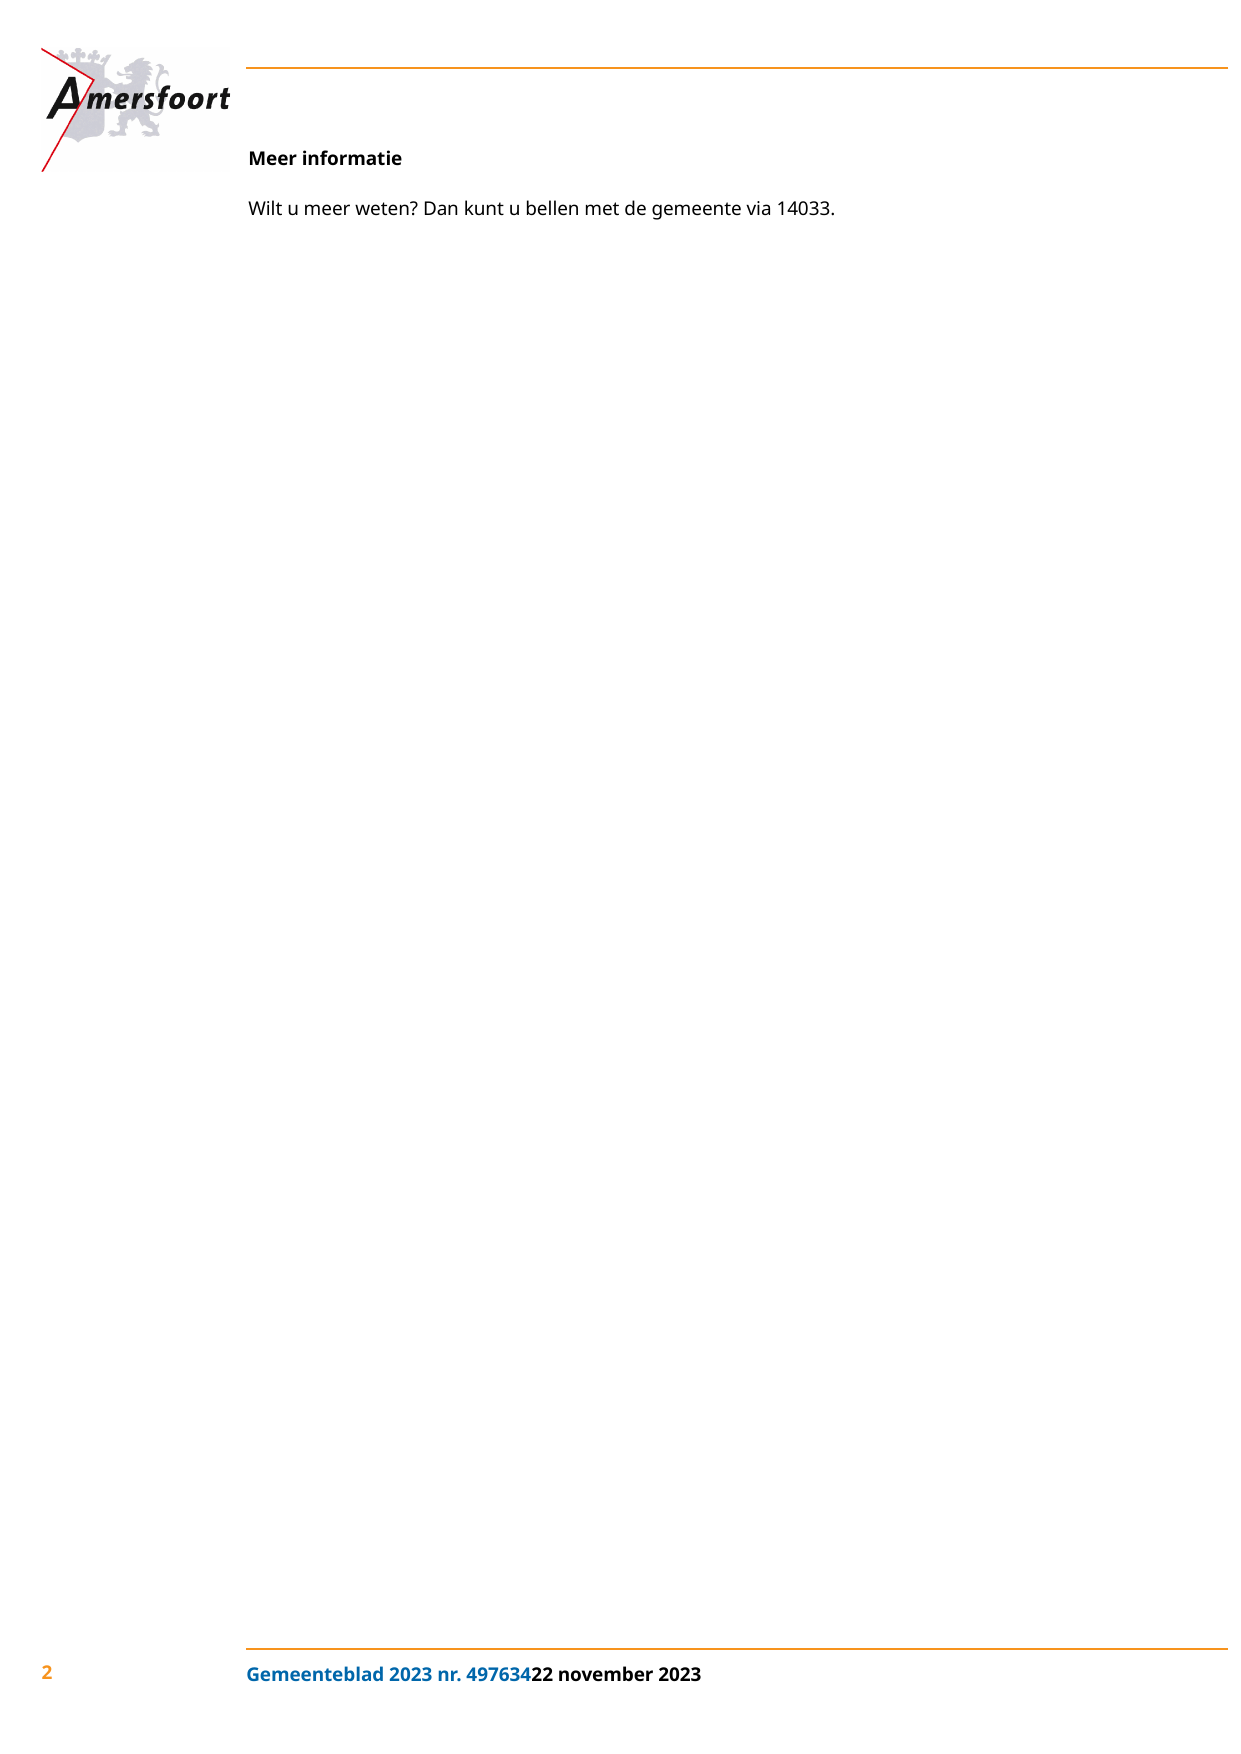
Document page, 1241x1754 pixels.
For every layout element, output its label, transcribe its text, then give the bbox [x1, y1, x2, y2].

picture [41, 47, 231, 172]
text Wilt u meer weten? Dan kunt u bellen met de gemeente via 14033. [248, 196, 1152, 221]
text Meer informatie [248, 145, 1152, 171]
